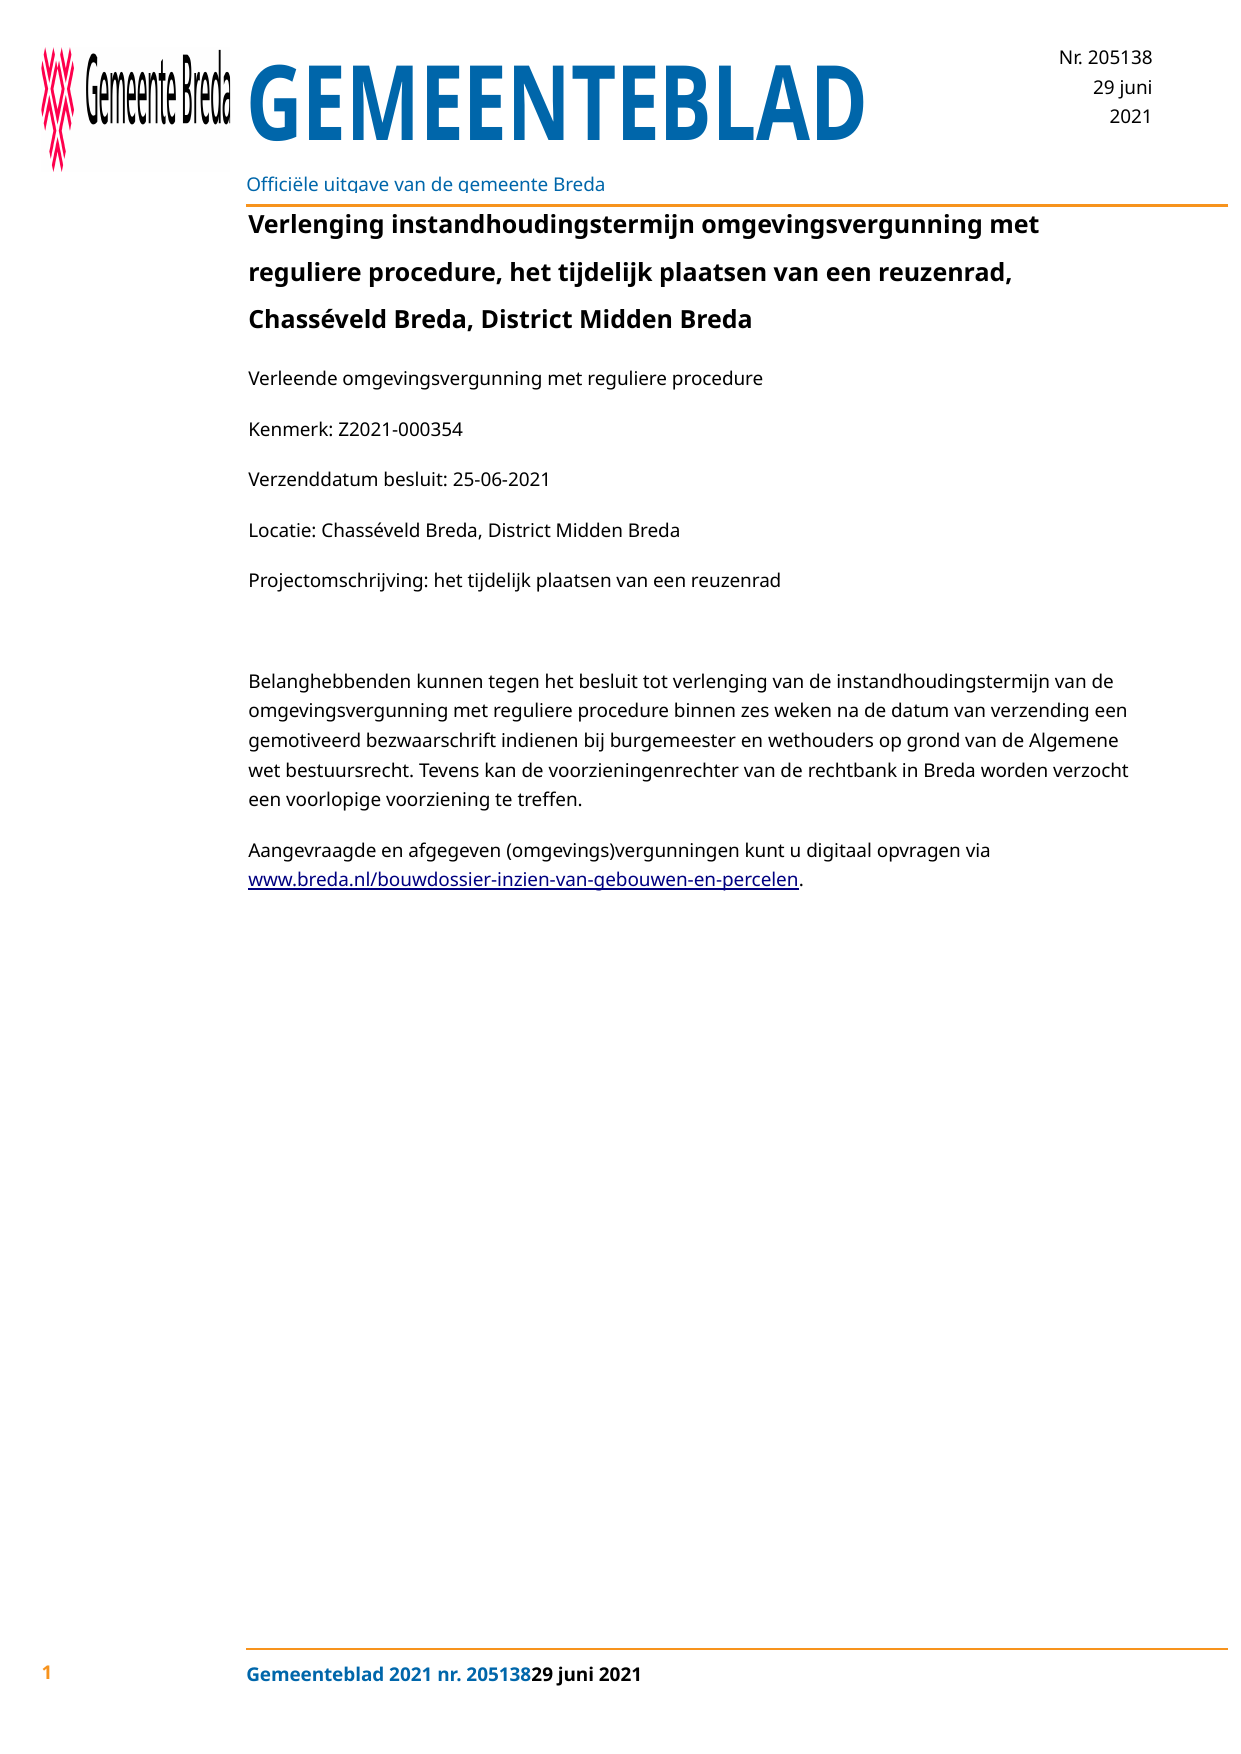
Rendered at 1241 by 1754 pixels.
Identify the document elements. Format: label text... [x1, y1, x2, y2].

text Verlenging instandhoudingstermijn omgevingsvergunning met reguliere procedure, het tijdelijk plaatsen van een reuzenrad, Chasséveld Breda, District Midden Breda [248, 207, 1152, 336]
picture [41, 47, 231, 172]
text Belanghebbenden kunnen tegen het besluit tot verlenging van de instandhoudingstermijn van de omgevingsvergunning met reguliere procedure binnen zes weken na de datum van verzending een gemotiveerd bezwaarschrift indienen bij burgemeester en wethouders op grond van de Algemene wet bestuursrecht. Tevens kan de voorzieningenrechter van de rechtbank in Breda worden verzocht een voorlopige voorziening te treffen. [248, 668, 1152, 812]
text Verzenddatum besluit: 25-06-2021 [248, 466, 1152, 492]
text Projectomschrijving: het tijdelijk plaatsen van een reuzenrad [248, 567, 1152, 593]
text Verleende omgevingsvergunning met reguliere procedure [248, 366, 1152, 391]
text Kenmerk: Z2021-000354 [248, 416, 1152, 442]
text Locatie: Chasséveld Breda, District Midden Breda [248, 517, 1152, 542]
text Aangevraagde en afgegeven (omgevings)vergunningen kunt u digitaal opvragen via www.breda.nl/bouwdossier-inzien-van-gebouwen-en-percelen. [248, 837, 1152, 892]
